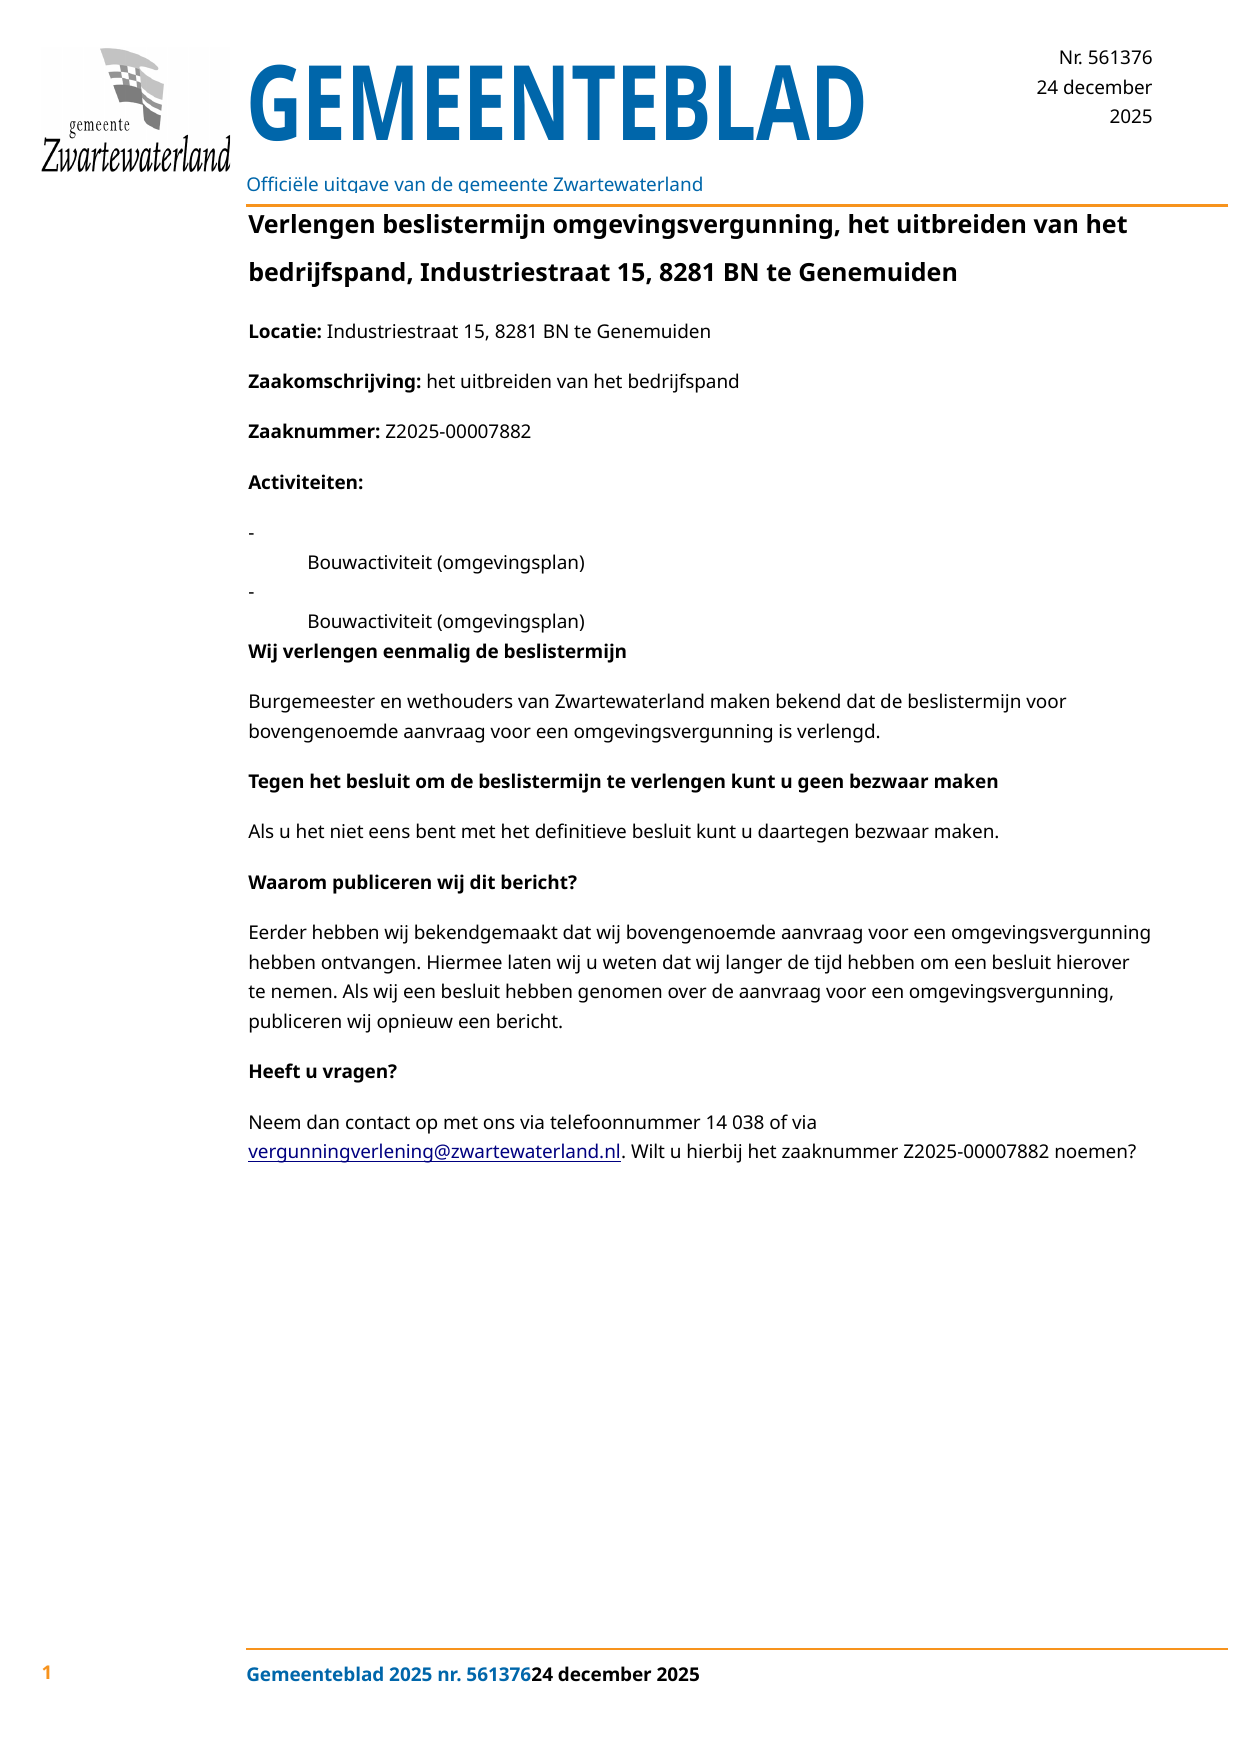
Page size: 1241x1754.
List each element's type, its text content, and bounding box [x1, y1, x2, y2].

text Waarom publiceren wij dit bericht? [248, 869, 1152, 895]
text Verlengen beslistermijn omgevingsvergunning, het uitbreiden van het bedrijfspand, Industriestraat 15, 8281 BN te Genemuiden [248, 207, 1152, 288]
list Bouwactiviteit (omgevingsplan) [248, 549, 1152, 575]
text Burgemeester en wethouders van Zwartewaterland maken bekend dat de beslistermijn voor bovengenoemde aanvraag voor een omgevingsvergunning is verlengd. [248, 688, 1152, 744]
text Tegen het besluit om de beslistermijn te verlengen kunt u geen bezwaar maken [248, 768, 1152, 794]
text Zaaknummer: Z2025-00007882 [248, 419, 1152, 444]
text Heeft u vragen? [248, 1059, 1152, 1084]
list Bouwactiviteit (omgevingsplan) [248, 608, 1152, 634]
text Eerder hebben wij bekendgemaakt dat wij bovengenoemde aanvraag voor een omgevingsvergunning hebben ontvangen. Hiermee laten wij u weten dat wij langer de tijd hebben om een besluit hierover te nemen. Als wij een besluit hebben genomen over de aanvraag voor een omgevingsvergunning, publiceren wij opnieuw een bericht. [248, 919, 1152, 1034]
text Locatie: Industriestraat 15, 8281 BN te Genemuiden [248, 318, 1152, 344]
text Wij verlengen eenmalig de beslistermijn [248, 638, 1152, 664]
text Zaakomschrijving: het uitbreiden van het bedrijfspand [248, 368, 1152, 394]
text Activiteiten: [248, 469, 1152, 495]
text Als u het niet eens bent met het definitieve besluit kunt u daartegen bezwaar maken. [248, 819, 1152, 844]
text Neem dan contact op met ons via telefoonnummer 14 038 of via vergunningverlening@zwartewaterland.nl. Wilt u hierbij het zaaknummer Z2025-00007882 noemen? [248, 1109, 1152, 1164]
picture [41, 47, 231, 172]
